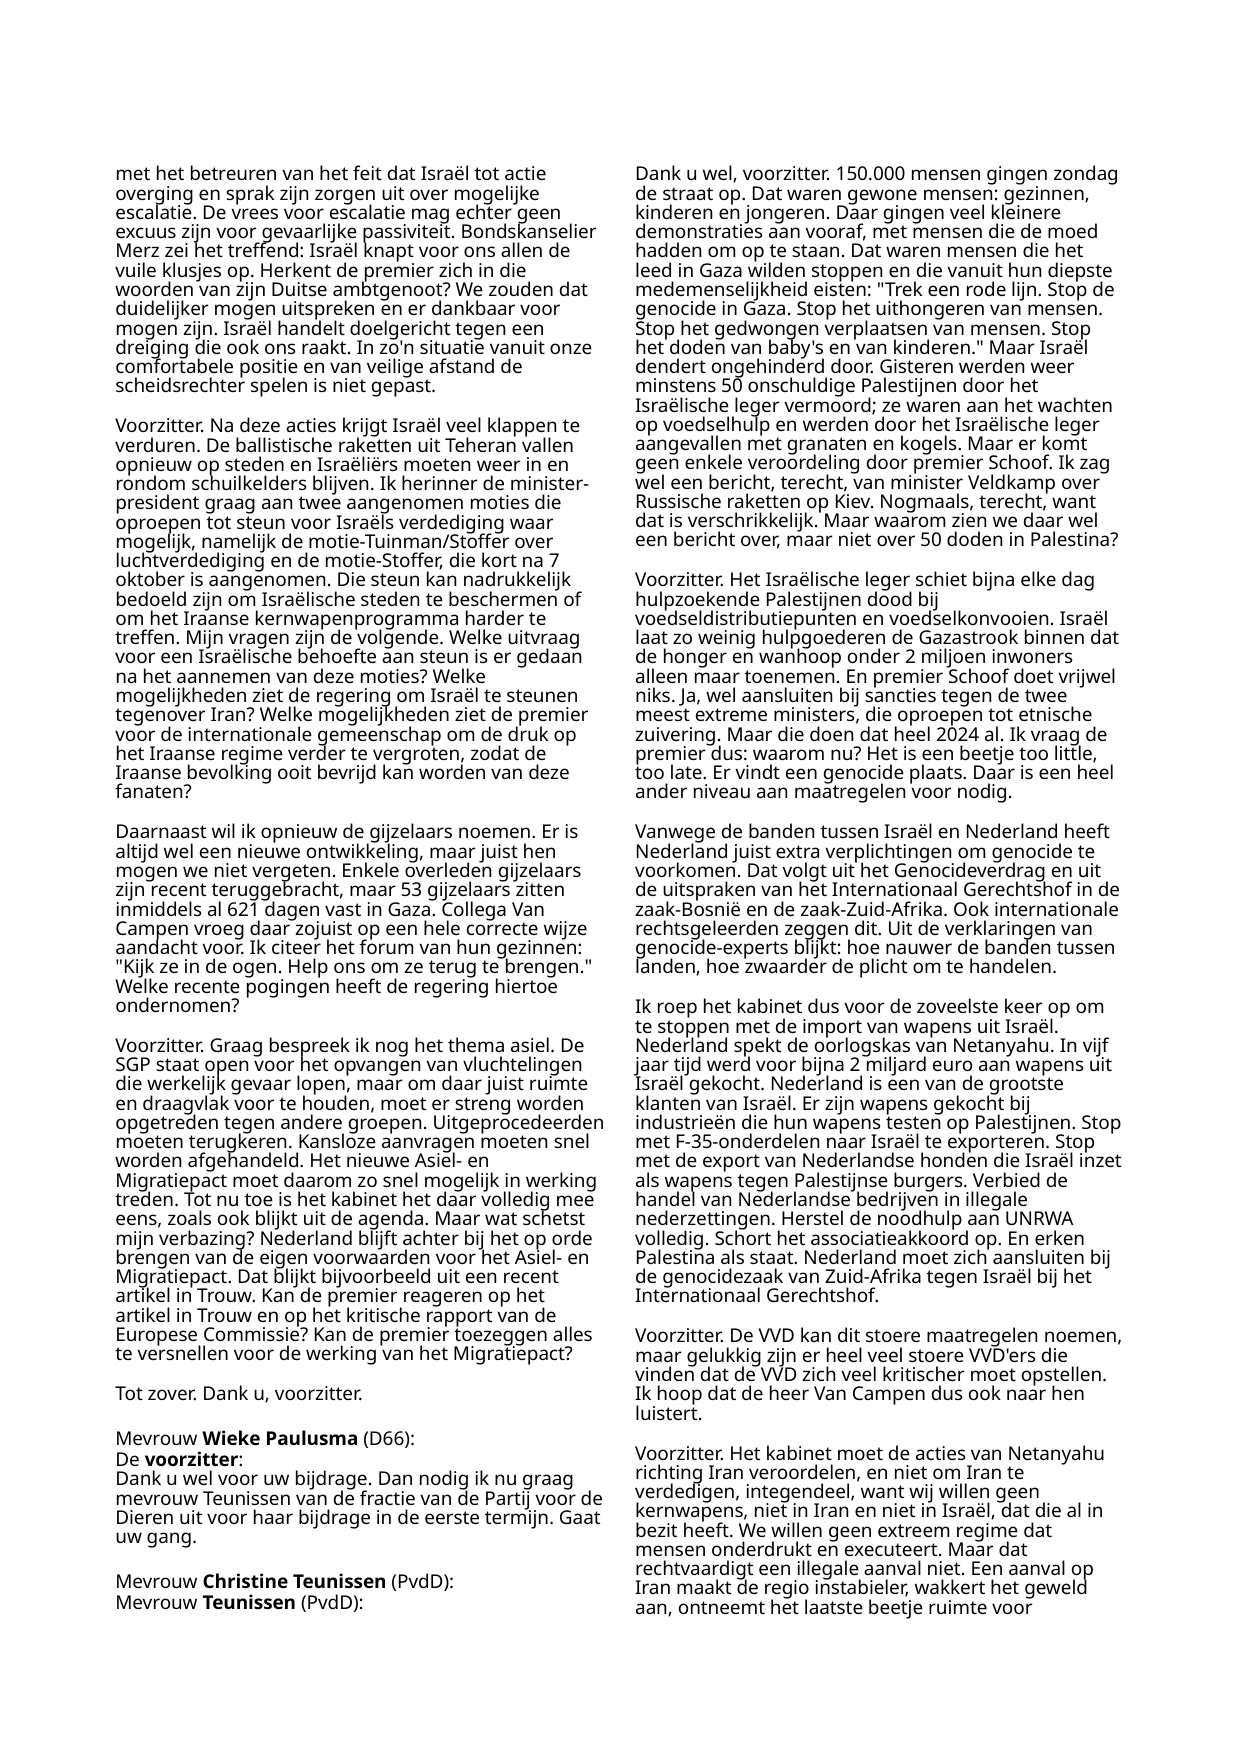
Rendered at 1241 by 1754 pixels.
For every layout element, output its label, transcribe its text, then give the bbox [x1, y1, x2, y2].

text Mevrouw Christine Teunissen (PvdD): [115, 1568, 605, 1594]
text Ik roep het kabinet dus voor de zoveelste keer op om te stoppen met de import van wapens uit Israël. Nederland spekt de oorlogskas van Netanyahu. In vijf jaar tijd werd voor bijna 2 miljard euro aan wapens uit Israël gekocht. Nederland is een van de grootste klanten van Israël. Er zijn wapens gekocht bij industrieën die hun wapens testen op Palestijnen. Stop met F-35-onderdelen naar Israël te exporteren. Stop met de export van Nederlandse honden die Israël inzet als wapens tegen Palestijnse burgers. Verbied de handel van Nederlandse bedrijven in illegale nederzettingen. Herstel de noodhulp aan UNRWA volledig. Schort het associatieakkoord op. En erken Palestina als staat. Nederland moet zich aansluiten bij de genocidezaak van Zuid-Afrika tegen Israël bij het Internationaal Gerechtshof. [635, 998, 1125, 1307]
text Vanwege de banden tussen Israël en Nederland heeft Nederland juist extra verplichtingen om genocide te voorkomen. Dat volgt uit het Genocideverdrag en uit de uitspraken van het Internationaal Gerechtshof in de zaak-Bosnië en de zaak-Zuid-Afrika. Ook internationale rechtsgeleerden zeggen dit. Uit de verklaringen van genocide-experts blijkt: hoe nauwer de banden tussen landen, hoe zwaarder de plicht om te handelen. [635, 823, 1125, 978]
text Voorzitter. Graag bespreek ik nog het thema asiel. De SGP staat open voor het opvangen van vluchtelingen die werkelijk gevaar lopen, maar om daar juist ruimte en draagvlak voor te houden, moet er streng worden opgetreden tegen andere groepen. Uitgeprocedeerden moeten terugkeren. Kansloze aanvragen moeten snel worden afgehandeld. Het nieuwe Asiel- en Migratiepact moet daarom zo snel mogelijk in werking treden. Tot nu toe is het kabinet het daar volledig mee eens, zoals ook blijkt uit de agenda. Maar wat schetst mijn verbazing? Nederland blijft achter bij het op orde brengen van de eigen voorwaarden voor het Asiel- en Migratiepact. Dat blijkt bijvoorbeeld uit een recent artikel in Trouw. Kan de premier reageren op het artikel in Trouw en op het kritische rapport van de Europese Commissie? Kan de premier toezeggen alles te versnellen voor de werking van het Migratiepact? [115, 1037, 605, 1364]
text Daarnaast wil ik opnieuw de gijzelaars noemen. Er is altijd wel een nieuwe ontwikkeling, maar juist hen mogen we niet vergeten. Enkele overleden gijzelaars zijn recent teruggebracht, maar 53 gijzelaars zitten inmiddels al 621 dagen vast in Gaza. Collega Van Campen vroeg daar zojuist op een hele correcte wijze aandacht voor. Ik citeer het forum van hun gezinnen: "Kijk ze in de ogen. Help ons om ze terug te brengen." Welke recente pogingen heeft de regering hiertoe ondernomen? [115, 823, 605, 1016]
text Voorzitter. Het kabinet moet de acties van Netanyahu richting Iran veroordelen, en niet om Iran te verdedigen, integendeel, want wij willen geen kernwapens, niet in Iran en niet in Israël, dat die al in bezit heeft. We willen geen extreem regime dat mensen onderdrukt en executeert. Maar dat rechtvaardigt een illegale aanval niet. Een aanval op Iran maakt de regio instabieler, wakkert het geweld aan, ontneemt het laatste beetje ruimte voor [635, 1444, 1125, 1618]
text Dank u wel, voorzitter. 150.000 mensen gingen zondag de straat op. Dat waren gewone mensen: gezinnen, kinderen en jongeren. Daar gingen veel kleinere demonstraties aan vooraf, met mensen die de moed hadden om op te staan. Dat waren mensen die het leed in Gaza wilden stoppen en die vanuit hun diepste medemenselijkheid eisten: "Trek een rode lijn. Stop de genocide in Gaza. Stop het uithongeren van mensen. Stop het gedwongen verplaatsen van mensen. Stop het doden van baby's en van kinderen." Maar Israël dendert ongehinderd door. Gisteren werden weer minstens 50 onschuldige Palestijnen door het Israëlische leger vermoord; ze waren aan het wachten op voedselhulp en werden door het Israëlische leger aangevallen met granaten en kogels. Maar er komt geen enkele veroordeling door premier Schoof. Ik zag wel een bericht, terecht, van minister Veldkamp over Russische raketten op Kiev. Nogmaals, terecht, want dat is verschrikkelijk. Maar waarom zien we daar wel een bericht over, maar niet over 50 doden in Palestina? [635, 165, 1125, 551]
text De voorzitter: [115, 1451, 605, 1470]
text Voorzitter. Na deze acties krijgt Israël veel klappen te verduren. De ballistische raketten uit Teheran vallen opnieuw op steden en Israëliërs moeten weer in en rondom schuilkelders blijven. Ik herinner de minister-president graag aan twee aangenomen moties die oproepen tot steun voor Israëls verdediging waar mogelijk, namelijk de motie-Tuinman/Stoffer over luchtverdediging en de motie-Stoffer, die kort na 7 oktober is aangenomen. Die steun kan nadrukkelijk bedoeld zijn om Israëlische steden te beschermen of om het Iraanse kernwapenprogramma harder te treffen. Mijn vragen zijn de volgende. Welke uitvraag voor een Israëlische behoefte aan steun is er gedaan na het aannemen van deze moties? Welke mogelijkheden ziet de regering om Israël te steunen tegenover Iran? Welke mogelijkheden ziet de premier voor de internationale gemeenschap om de druk op het Iraanse regime verder te vergroten, zodat de Iraanse bevolking ooit bevrijd kan worden van deze fanaten? [115, 417, 605, 803]
text Tot zover. Dank u, voorzitter. [115, 1385, 605, 1404]
text Voorzitter. Het Israëlische leger schiet bijna elke dag hulpzoekende Palestijnen dood bij voedseldistributiepunten en voedselkonvooien. Israël laat zo weinig hulpgoederen de Gazastrook binnen dat de honger en wanhoop onder 2 miljoen inwoners alleen maar toenemen. En premier Schoof doet vrijwel niks. Ja, wel aansluiten bij sancties tegen de twee meest extreme ministers, die oproepen tot etnische zuivering. Maar die doen dat heel 2024 al. Ik vraag de premier dus: waarom nu? Het is een beetje too little, too late. Er vindt een genocide plaats. Daar is een heel ander niveau aan maatregelen voor nodig. [635, 571, 1125, 803]
text Dank u wel voor uw bijdrage. Dan nodig ik nu graag mevrouw Teunissen van de fractie van de Partij voor de Dieren uit voor haar bijdrage in de eerste termijn. Gaat uw gang. [115, 1470, 605, 1547]
text Voorzitter. De VVD kan dit stoere maatregelen noemen, maar gelukkig zijn er heel veel stoere VVD'ers die vinden dat de VVD zich veel kritischer moet opstellen. Ik hoop dat de heer Van Campen dus ook naar hen luistert. [635, 1327, 1125, 1424]
text Mevrouw Teunissen (PvdD): [115, 1594, 605, 1613]
text met het betreuren van het feit dat Israël tot actie overging en sprak zijn zorgen uit over mogelijke escalatie. De vrees voor escalatie mag echter geen excuus zijn voor gevaarlijke passiviteit. Bondskanselier Merz zei het treffend: Israël knapt voor ons allen de vuile klusjes op. Herkent de premier zich in die woorden van zijn Duitse ambtgenoot? We zouden dat duidelijker mogen uitspreken en er dankbaar voor mogen zijn. Israël handelt doelgericht tegen een dreiging die ook ons raakt. In zo'n situatie vanuit onze comfortabele positie en van veilige afstand de scheidsrechter spelen is niet gepast. [115, 165, 605, 397]
text Mevrouw Wieke Paulusma (D66): [115, 1425, 605, 1451]
